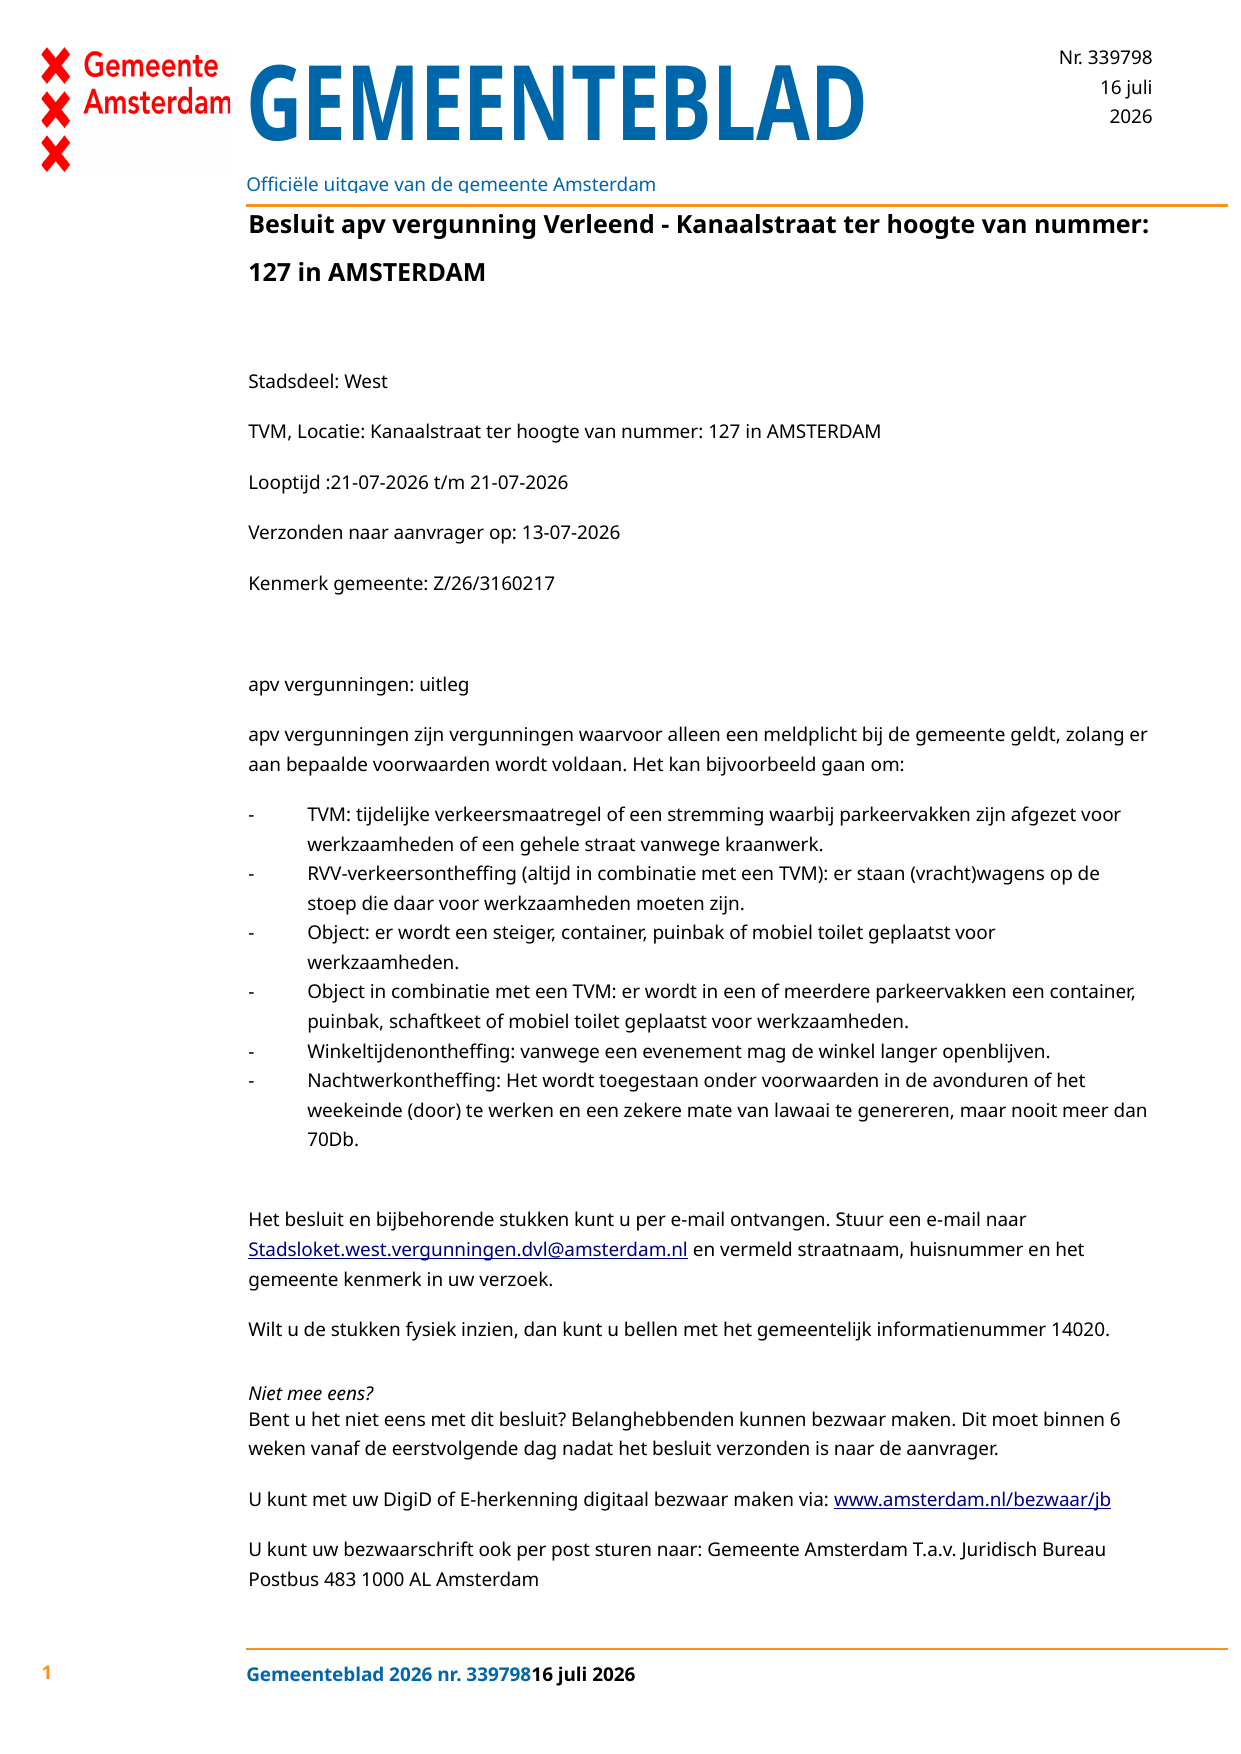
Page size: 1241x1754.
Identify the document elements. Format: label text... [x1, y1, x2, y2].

text apv vergunningen: uitleg [248, 671, 1152, 697]
list TVM: tijdelijke verkeersmaatregel of een stremming waarbij parkeervakken zijn afgezet voor werkzaamheden of een gehele straat vanwege kraanwerk. [248, 801, 1152, 857]
text Looptijd :21-07-2026 t/m 21-07-2026 [248, 469, 1152, 495]
text Besluit apv vergunning Verleend - Kanaalstraat ter hoogte van nummer: 127 in AMSTERDAM [248, 207, 1152, 288]
list Winkeltijdenontheffing: vanwege een evenement mag de winkel langer openblijven. [248, 1038, 1152, 1064]
text U kunt met uw DigiD of E-herkenning digitaal bezwaar maken via: www.amsterdam.nl/bezwaar/jb [248, 1486, 1152, 1512]
text Kenmerk gemeente: Z/26/3160217 [248, 570, 1152, 596]
text U kunt uw bezwaarschrift ook per post sturen naar: Gemeente Amsterdam T.a.v. Juridisch Bureau Postbus 483 1000 AL Amsterdam [248, 1536, 1152, 1592]
list Nachtwerkontheffing: Het wordt toegestaan onder voorwaarden in de avonduren of het weekeinde (door) te werken en een zekere mate van lawaai te genereren, maar nooit meer dan 70Db. [248, 1067, 1152, 1152]
text Wilt u de stukken fysiek inzien, dan kunt u bellen met het gemeentelijk informatienummer 14020. [248, 1316, 1152, 1342]
list Object in combinatie met een TVM: er wordt in een of meerdere parkeervakken een container, puinbak, schaftkeet of mobiel toilet geplaatst voor werkzaamheden. [248, 979, 1152, 1034]
list RVV-verkeersontheffing (altijd in combinatie met een TVM): er staan (vracht)wagens op de stoep die daar voor werkzaamheden moeten zijn. [248, 860, 1152, 916]
text Niet mee eens? [248, 1380, 1152, 1406]
text Het besluit en bijbehorende stukken kunt u per e-mail ontvangen. Stuur een e-mail naar Stadsloket.west.vergunningen.dvl@amsterdam.nl en vermeld straatnaam, huisnummer en het gemeente kenmerk in uw verzoek. [248, 1207, 1152, 1292]
text TVM, Locatie: Kanaalstraat ter hoogte van nummer: 127 in AMSTERDAM [248, 419, 1152, 444]
text Verzonden naar aanvrager op: 13-07-2026 [248, 519, 1152, 545]
text Stadsdeel: West [248, 368, 1152, 394]
list Object: er wordt een steiger, container, puinbak of mobiel toilet geplaatst voor werkzaamheden. [248, 919, 1152, 975]
text Bent u het niet eens met dit besluit? Belanghebbenden kunnen bezwaar maken. Dit moet binnen 6 weken vanaf de eerstvolgende dag nadat het besluit verzonden is naar de aanvrager. [248, 1406, 1152, 1461]
picture [41, 47, 231, 172]
text apv vergunningen zijn vergunningen waarvoor alleen een meldplicht bij de gemeente geldt, zolang er aan bepaalde voorwaarden wordt voldaan. Het kan bijvoorbeeld gaan om: [248, 721, 1152, 777]
